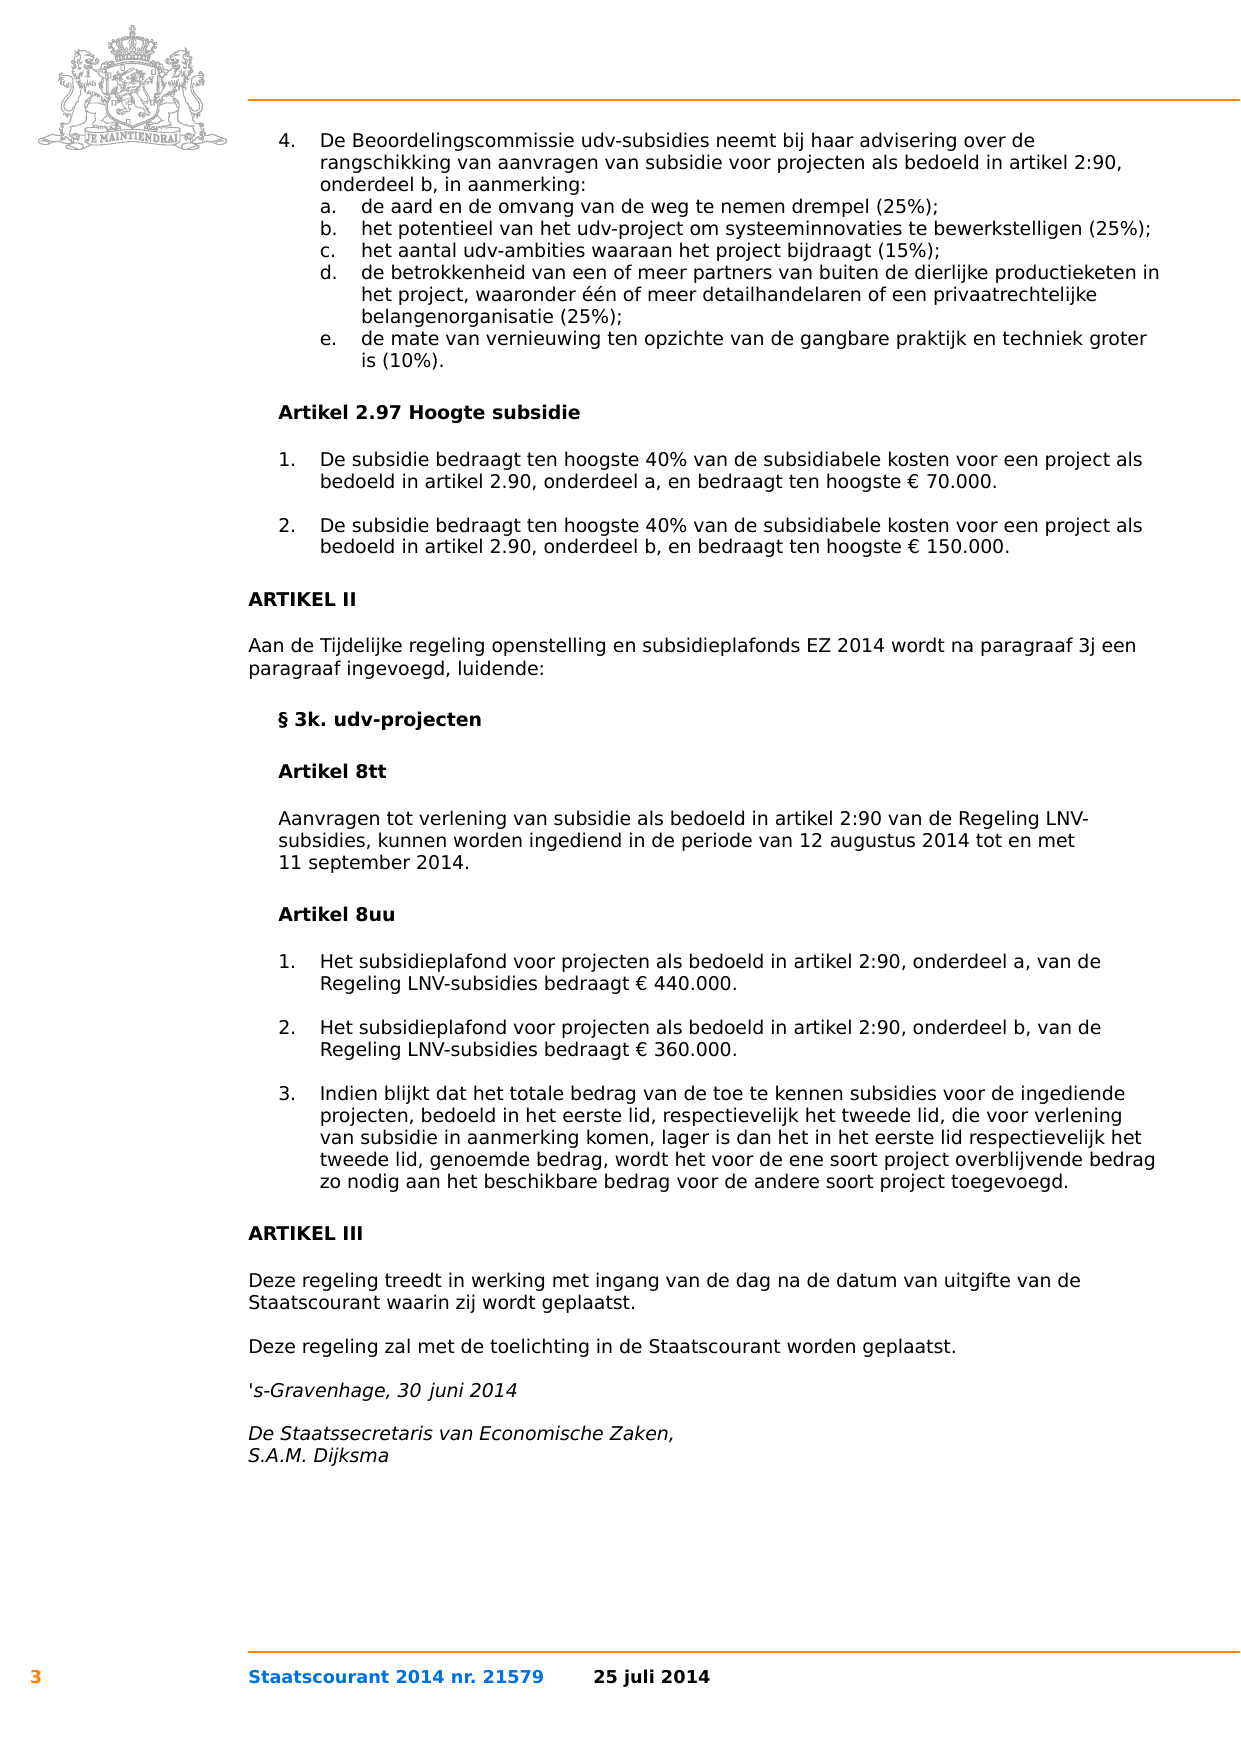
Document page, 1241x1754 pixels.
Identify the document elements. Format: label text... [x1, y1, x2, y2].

text 2. Het subsidieplafond voor projecten als bedoeld in artikel 2:90, onderdeel b, van de Regeling LNV-subsidies bedraagt € 360.000. [278, 1017, 1163, 1061]
picture [38, 25, 227, 150]
text 1. Het subsidieplafond voor projecten als bedoeld in artikel 2:90, onderdeel a, van de Regeling LNV-subsidies bedraagt € 440.000. [278, 951, 1163, 995]
text 4. De Beoordelingscommissie udv-subsidies neemt bij haar advisering over de rangschikking van aanvragen van subsidie voor projecten als bedoeld in artikel 2:90, onderdeel b, in aanmerking: [278, 130, 1163, 196]
text 3. Indien blijkt dat het totale bedrag van de toe te kennen subsidies voor de ingediende projecten, bedoeld in het eerste lid, respectievelijk het tweede lid, die voor verlening van subsidie in aanmerking komen, lager is dan het in het eerste lid respectievelijk het tweede lid, genoemde bedrag, wordt het voor de ene soort project overblijvende bedrag zo nodig aan het beschikbare bedrag voor de andere soort project toegevoegd. [278, 1083, 1163, 1193]
subtitle Artikel 2.97 Hoogte subsidie [278, 402, 1163, 424]
subtitle ARTIKEL II [248, 588, 1163, 610]
text e. de mate van vernieuwing ten opzichte van de gangbare praktijk en techniek groter is (10%). [319, 328, 1163, 372]
text Aanvragen tot verlening van subsidie als bedoeld in artikel 2:90 van de Regeling LNV-subsidies, kunnen worden ingediend in de periode van 12 augustus 2014 tot en met 11 september 2014. [278, 808, 1163, 874]
text Aan de Tijdelijke regeling openstelling en subsidieplafonds EZ 2014 wordt na paragraaf 3j een paragraaf ingevoegd, luidende: [248, 635, 1163, 679]
text b. het potentieel van het udv-project om systeeminnovaties te bewerkstelligen (25%); [319, 218, 1163, 240]
text Deze regeling zal met de toelichting in de Staatscourant worden geplaatst. [248, 1336, 1163, 1358]
text 's-Gravenhage, 30 juni 2014 [248, 1379, 1163, 1401]
subtitle Artikel 8tt [278, 761, 1163, 783]
text 2. De subsidie bedraagt ten hoogste 40% van de subsidiabele kosten voor een project als bedoeld in artikel 2.90, onderdeel b, en bedraagt ten hoogste € 150.000. [278, 514, 1163, 558]
subtitle § 3k. udv-projecten [278, 709, 1163, 731]
text c. het aantal udv-ambities waaraan het project bijdraagt (15%); [319, 240, 1163, 262]
text d. de betrokkenheid van een of meer partners van buiten de dierlijke productieketen in het project, waaronder één of meer detailhandelaren of een privaatrechtelijke belangenorganisatie (25%); [319, 262, 1163, 328]
text 1. De subsidie bedraagt ten hoogste 40% van de subsidiabele kosten voor een project als bedoeld in artikel 2.90, onderdeel a, en bedraagt ten hoogste € 70.000. [278, 449, 1163, 493]
subtitle ARTIKEL III [248, 1223, 1163, 1245]
subtitle Artikel 8uu [278, 904, 1163, 926]
text De Staatssecretaris van Economische Zaken, S.A.M. Dijksma [248, 1423, 1163, 1467]
text a. de aard en de omvang van de weg te nemen drempel (25%); [319, 196, 1163, 218]
text Deze regeling treedt in werking met ingang van de dag na de datum van uitgifte van de Staatscourant waarin zij wordt geplaatst. [248, 1270, 1163, 1314]
